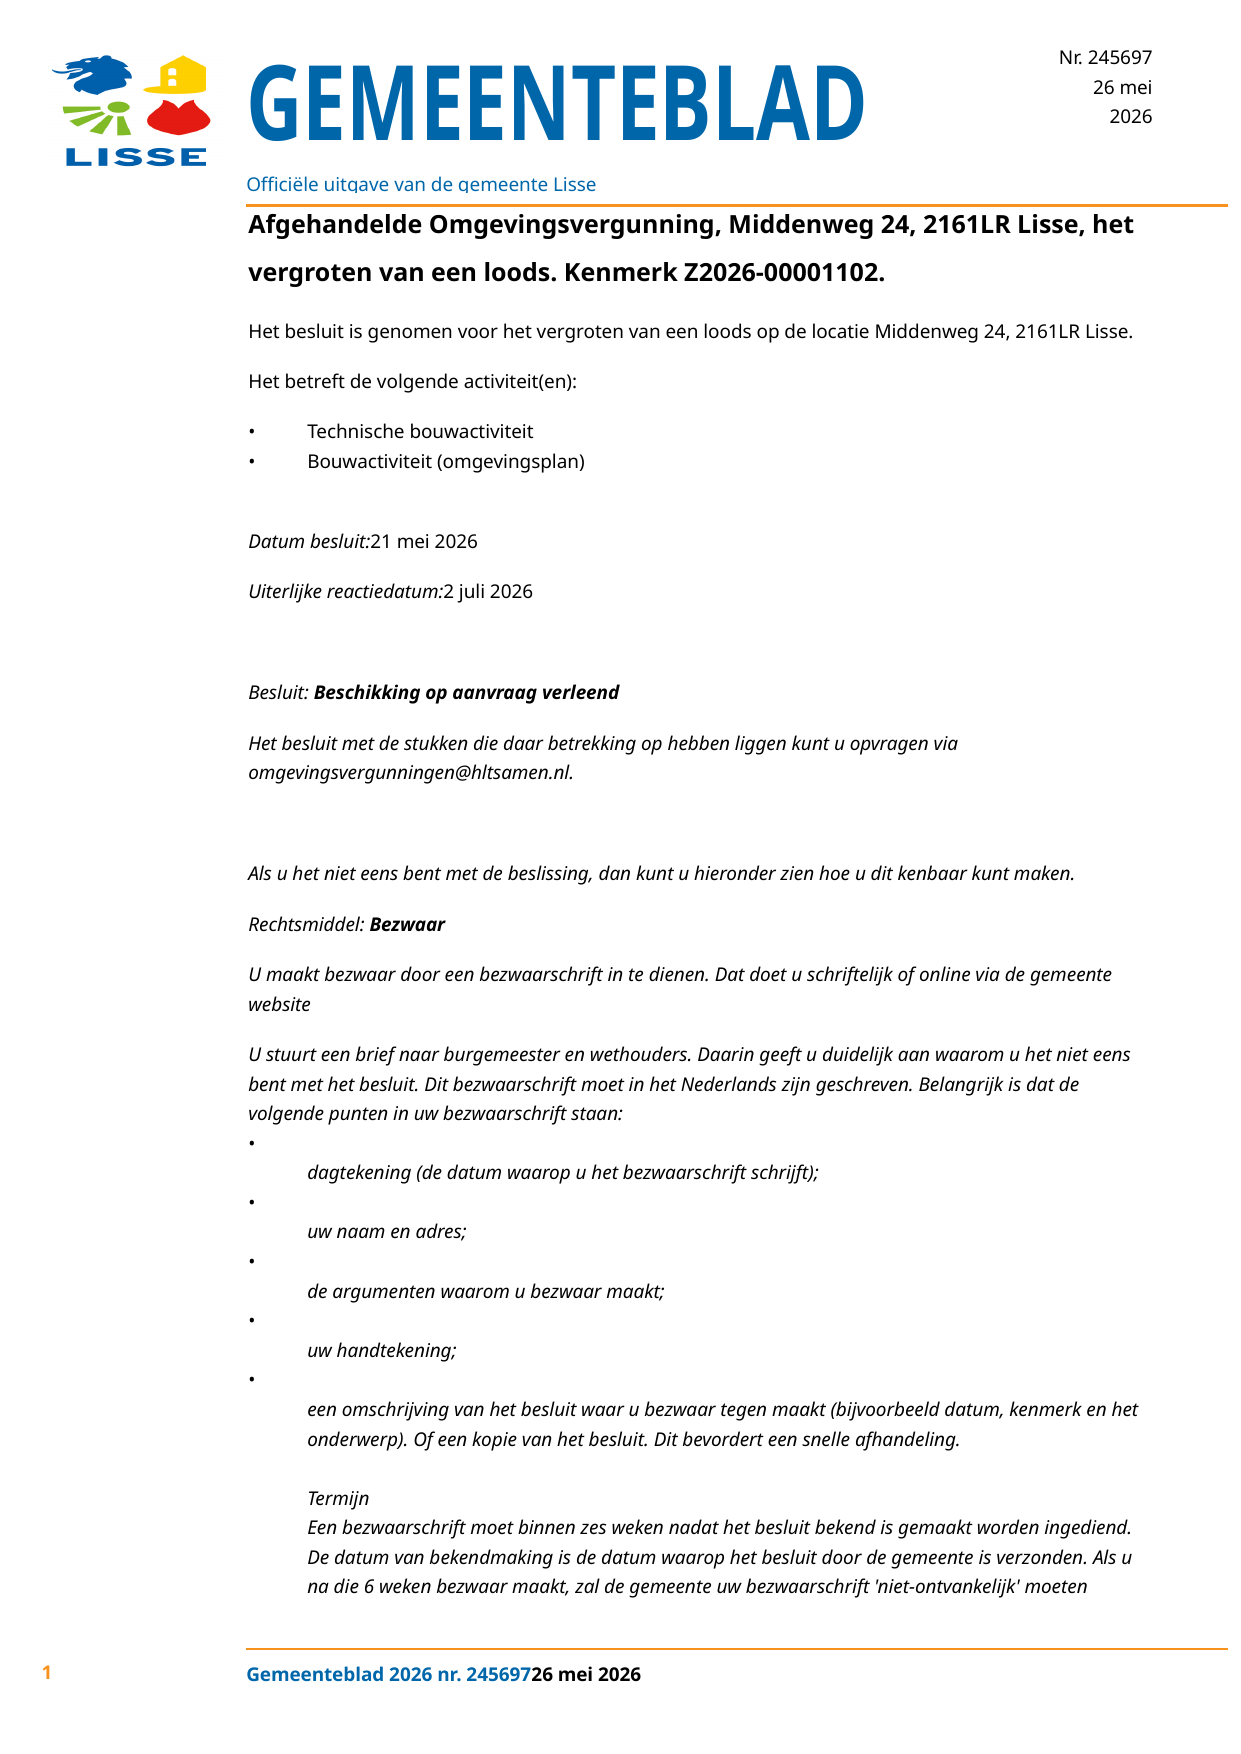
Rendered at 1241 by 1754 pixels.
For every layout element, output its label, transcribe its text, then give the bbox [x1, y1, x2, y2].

text Besluit: Beschikking op aanvraag verleend [248, 679, 1152, 705]
list de argumenten waarom u bezwaar maakt; [248, 1278, 1152, 1304]
text Het besluit met de stukken die daar betrekking op hebben liggen kunt u opvragen via omgevingsvergunningen@hltsamen.nl. [248, 730, 1152, 785]
picture [41, 47, 231, 172]
text U stuurt een brief naar burgemeester en wethouders. Daarin geeft u duidelijk aan waarom u het niet eens bent met het besluit. Dit bezwaarschrift moet in het Nederlands zijn geschreven. Belangrijk is dat de volgende punten in uw bezwaarschrift staan: [248, 1041, 1152, 1126]
list een omschrijving van het besluit waar u bezwaar tegen maakt (bijvoorbeeld datum, kenmerk en het onderwerp). Of een kopie van het besluit. Dit bevordert een snelle afhandeling. [248, 1396, 1152, 1452]
text Afgehandelde Omgevingsvergunning, Middenweg 24, 2161LR Lisse, het vergroten van een loods. Kenmerk Z2026-00001102. [248, 207, 1152, 288]
list uw naam en adres; [248, 1219, 1152, 1244]
text Het betreft de volgende activiteit(en): [248, 368, 1152, 394]
text Datum besluit:21 mei 2026 [248, 528, 1152, 554]
list Termijn [248, 1485, 1152, 1511]
list Een bezwaarschrift moet binnen zes weken nadat het besluit bekend is gemaakt worden ingediend. De datum van bekendmaking is de datum waarop het besluit door de gemeente is verzonden. Als u na die 6 weken bezwaar maakt, zal de gemeente uw bezwaarschrift 'niet-ontvankelijk' moeten [248, 1514, 1152, 1599]
text Als u het niet eens bent met de beslissing, dan kunt u hieronder zien hoe u dit kenbaar kunt maken. [248, 860, 1152, 886]
text U maakt bezwaar door een bezwaarschrift in te dienen. Dat doet u schriftelijk of online via de gemeente website [248, 961, 1152, 1017]
list dagtekening (de datum waarop u het bezwaarschrift schrijft); [248, 1159, 1152, 1185]
list uw handtekening; [248, 1337, 1152, 1363]
list Technische bouwactiviteit [248, 419, 1152, 444]
text Rechtsmiddel: Bezwaar [248, 911, 1152, 937]
list Bouwactiviteit (omgevingsplan) [248, 448, 1152, 474]
text Het besluit is genomen voor het vergroten van een loods op de locatie Middenweg 24, 2161LR Lisse. [248, 318, 1152, 344]
text Uiterlijke reactiedatum:2 juli 2026 [248, 579, 1152, 604]
